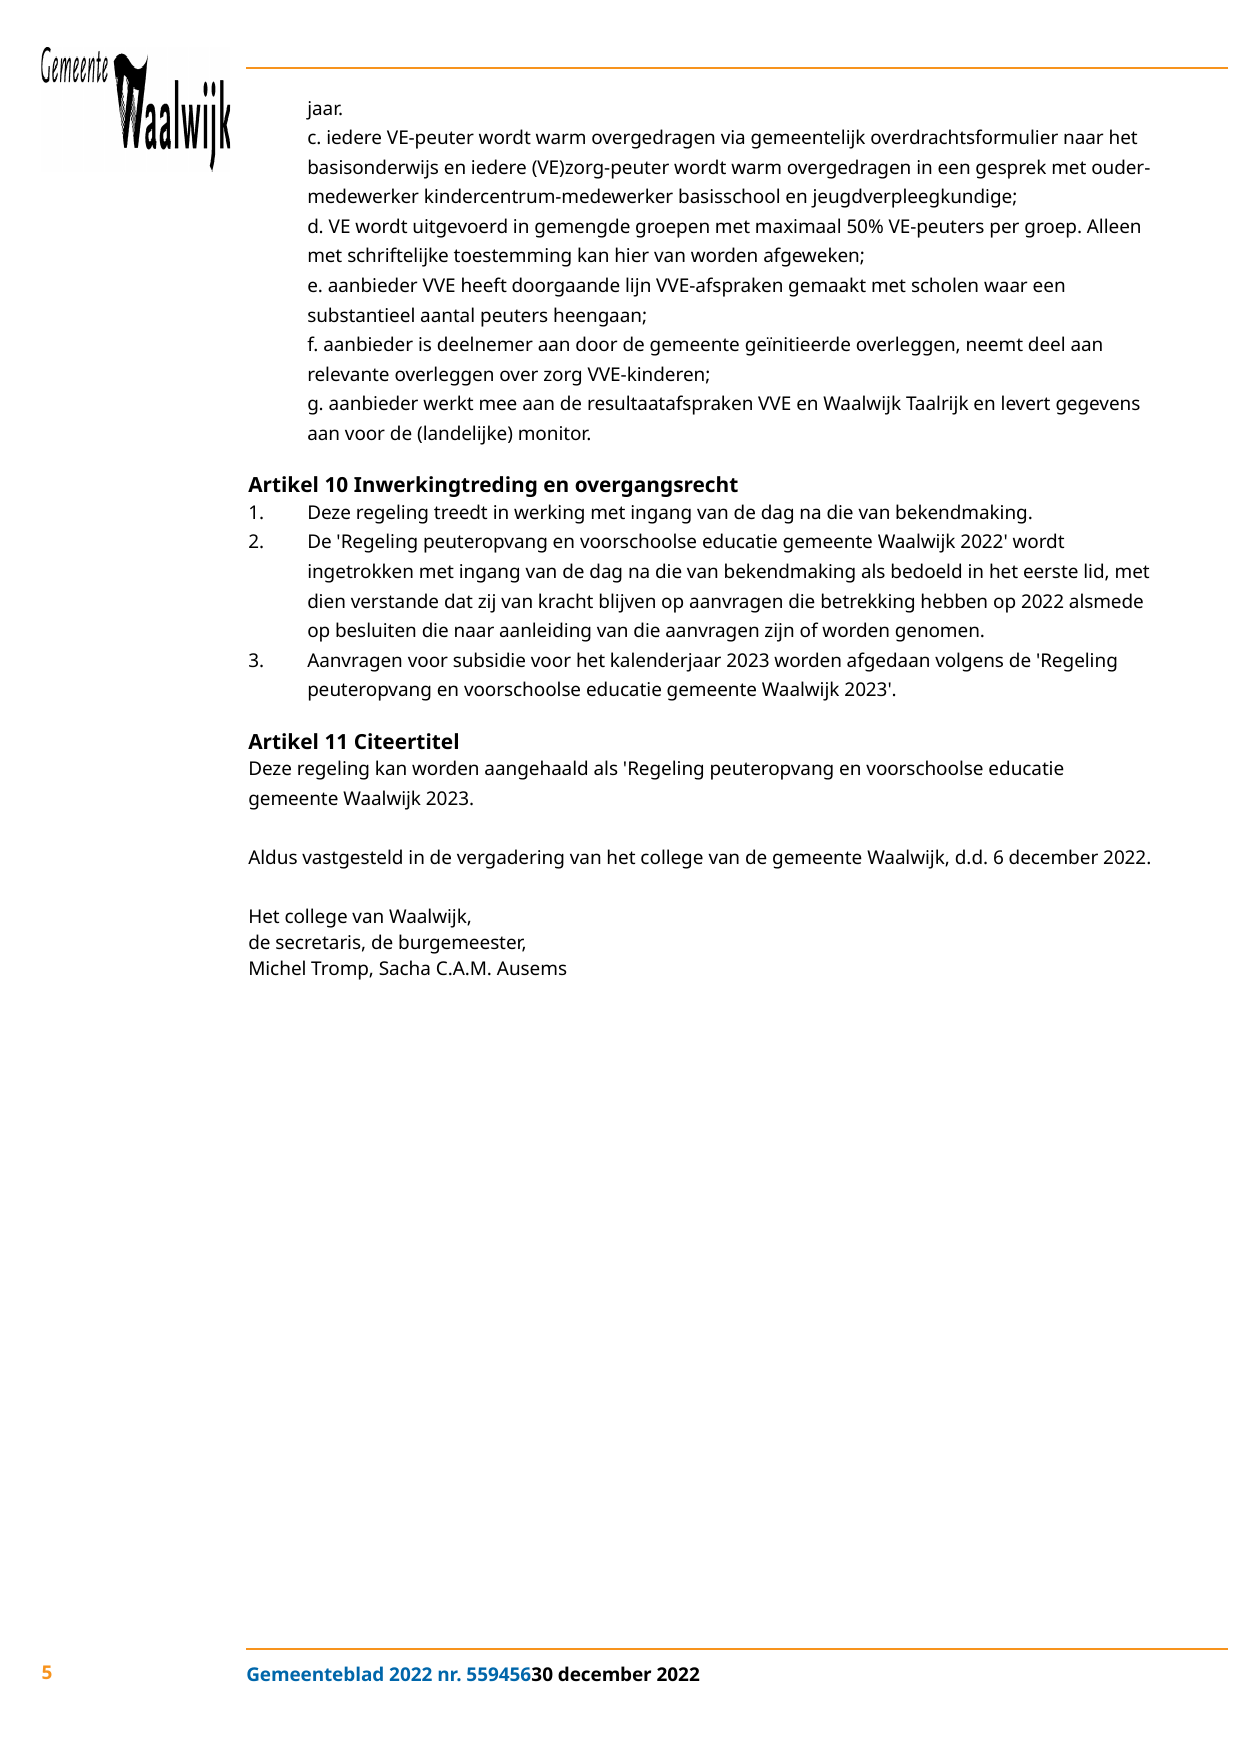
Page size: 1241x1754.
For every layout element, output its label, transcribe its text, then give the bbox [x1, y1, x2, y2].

text Het college van Waalwijk, [248, 903, 1152, 929]
list g. aanbieder werkt mee aan de resultaatafspraken VVE en Waalwijk Taalrijk en levert gegevens aan voor de (landelijke) monitor. [248, 391, 1152, 446]
list e. aanbieder VVE heeft doorgaande lijn VVE-afspraken gemaakt met scholen waar een substantieel aantal peuters heengaan; [248, 272, 1152, 328]
list Deze regeling treedt in werking met ingang van de dag na die van bekendmaking. [248, 499, 1152, 525]
list d. VE wordt uitgevoerd in gemengde groepen met maximaal 50% VE-peuters per groep. Alleen met schriftelijke toestemming kan hier van worden afgeweken; [248, 213, 1152, 268]
list c. iedere VE-peuter wordt warm overgedragen via gemeentelijk overdrachtsformulier naar het basisonderwijs en iedere (VE)zorg-peuter wordt warm overgedragen in een gesprek met ouder- medewerker kindercentrum-medewerker basisschool en jeugdverpleegkundige; [248, 124, 1152, 209]
list Aanvragen voor subsidie voor het kalenderjaar 2023 worden afgedaan volgens de 'Regeling peuteropvang en voorschoolse educatie gemeente Waalwijk 2023'. [248, 647, 1152, 702]
text Deze regeling kan worden aangehaald als 'Regeling peuteropvang en voorschoolse educatie gemeente Waalwijk 2023. [248, 755, 1152, 811]
list f. aanbieder is deelnemer aan door de gemeente geïnitieerde overleggen, neemt deel aan relevante overleggen over zorg VVE-kinderen; [248, 331, 1152, 387]
text Artikel 11 Citeertitel [248, 727, 1152, 755]
text Artikel 10 Inwerkingtreding en overgangsrecht [248, 471, 1152, 499]
picture [41, 47, 231, 172]
list De 'Regeling peuteropvang en voorschoolse educatie gemeente Waalwijk 2022' wordt ingetrokken met ingang van de dag na die van bekendmaking als bedoeld in het eerste lid, met dien verstande dat zij van kracht blijven op aanvragen die betrekking hebben op 2022 alsmede op besluiten die naar aanleiding van die aanvragen zijn of worden genomen. [248, 529, 1152, 643]
text Michel Tromp, Sacha C.A.M. Ausems [248, 955, 1152, 981]
text Aldus vastgesteld in de vergadering van het college van de gemeente Waalwijk, d.d. 6 december 2022. [248, 844, 1152, 870]
list jaar. [248, 95, 1152, 121]
text de secretaris, de burgemeester, [248, 929, 1152, 955]
